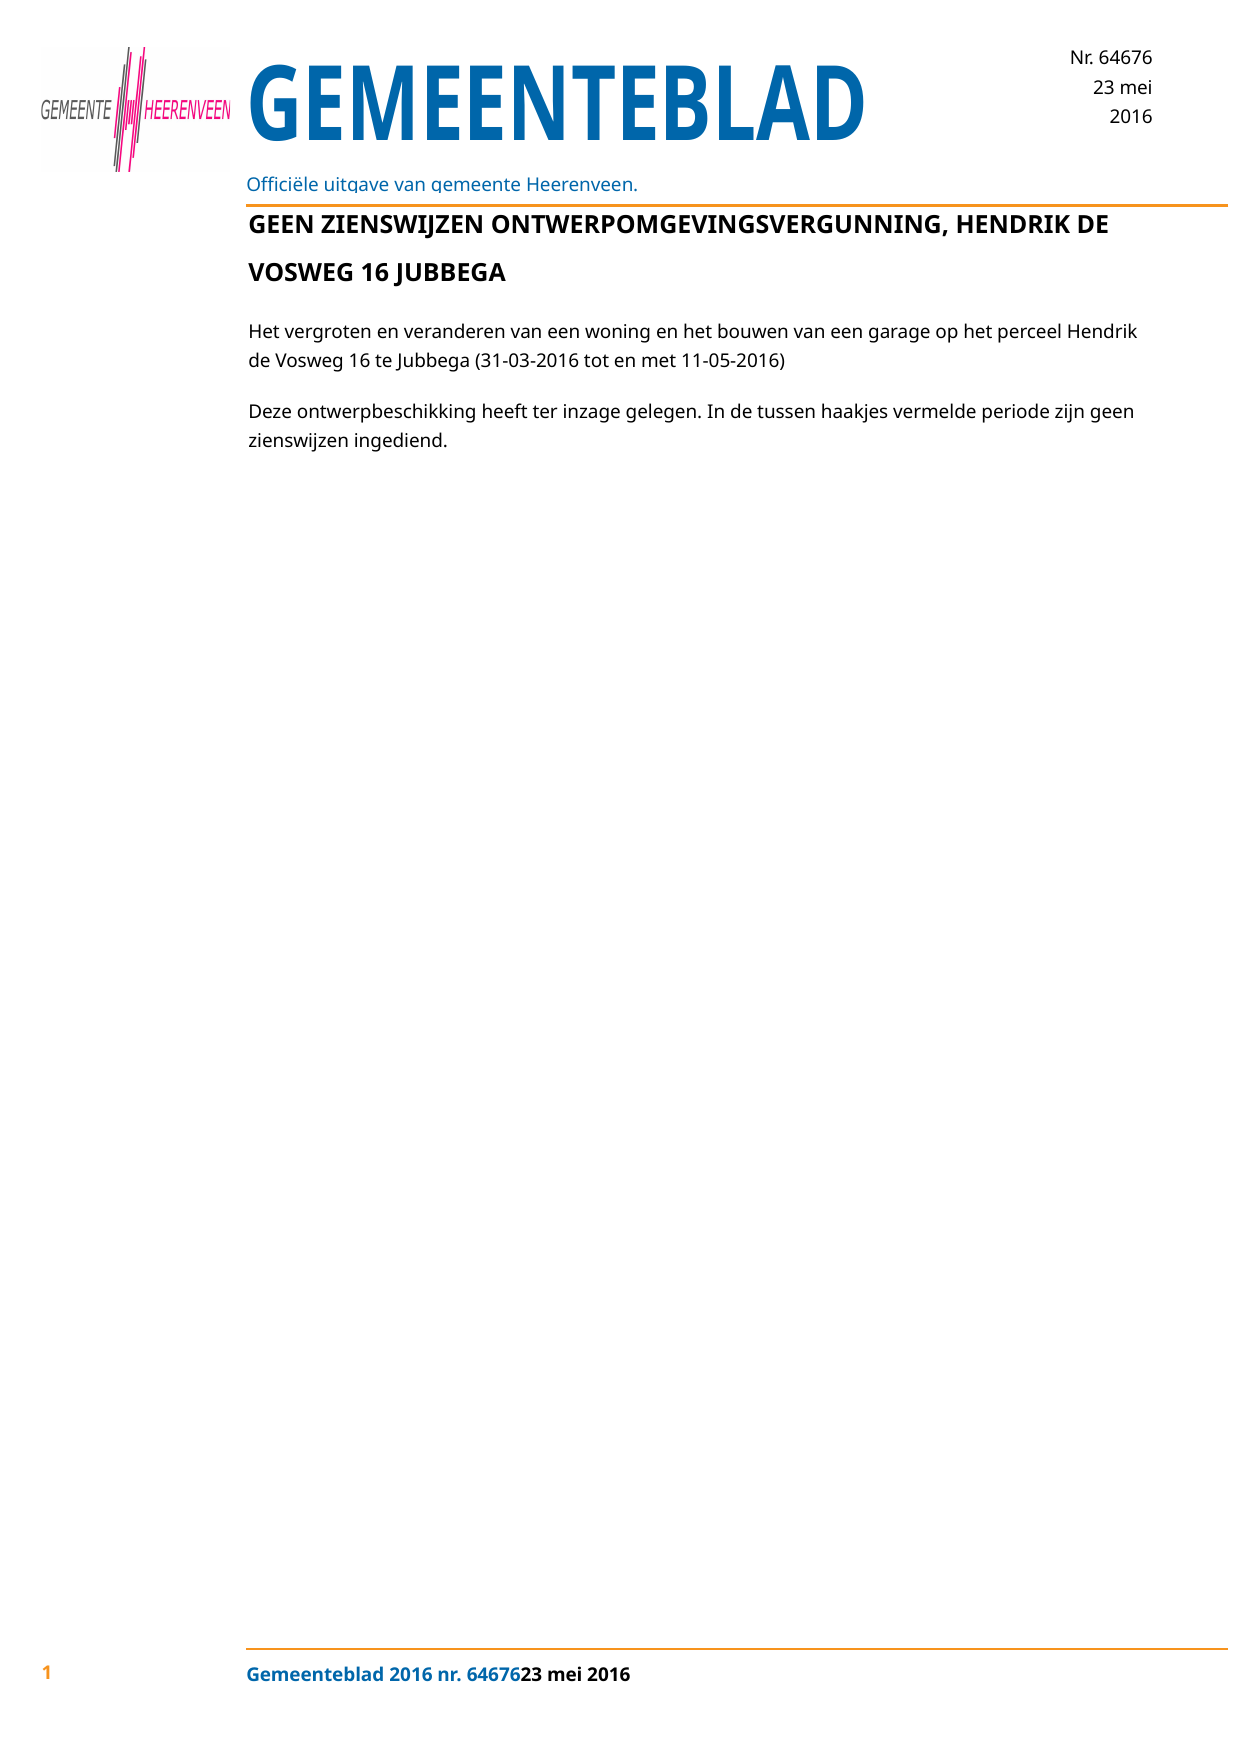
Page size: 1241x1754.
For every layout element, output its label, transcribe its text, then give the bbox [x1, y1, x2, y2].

text GEEN ZIENSWIJZEN ONTWERPOMGEVINGSVERGUNNING, HENDRIK DE VOSWEG 16 JUBBEGA [248, 207, 1152, 288]
picture [41, 47, 231, 172]
text Het vergroten en veranderen van een woning en het bouwen van een garage op het perceel Hendrik de Vosweg 16 te Jubbega (31-03-2016 tot en met 11-05-2016) [248, 318, 1152, 373]
text Deze ontwerpbeschikking heeft ter inzage gelegen. In de tussen haakjes vermelde periode zijn geen zienswijzen ingediend. [248, 398, 1152, 453]
